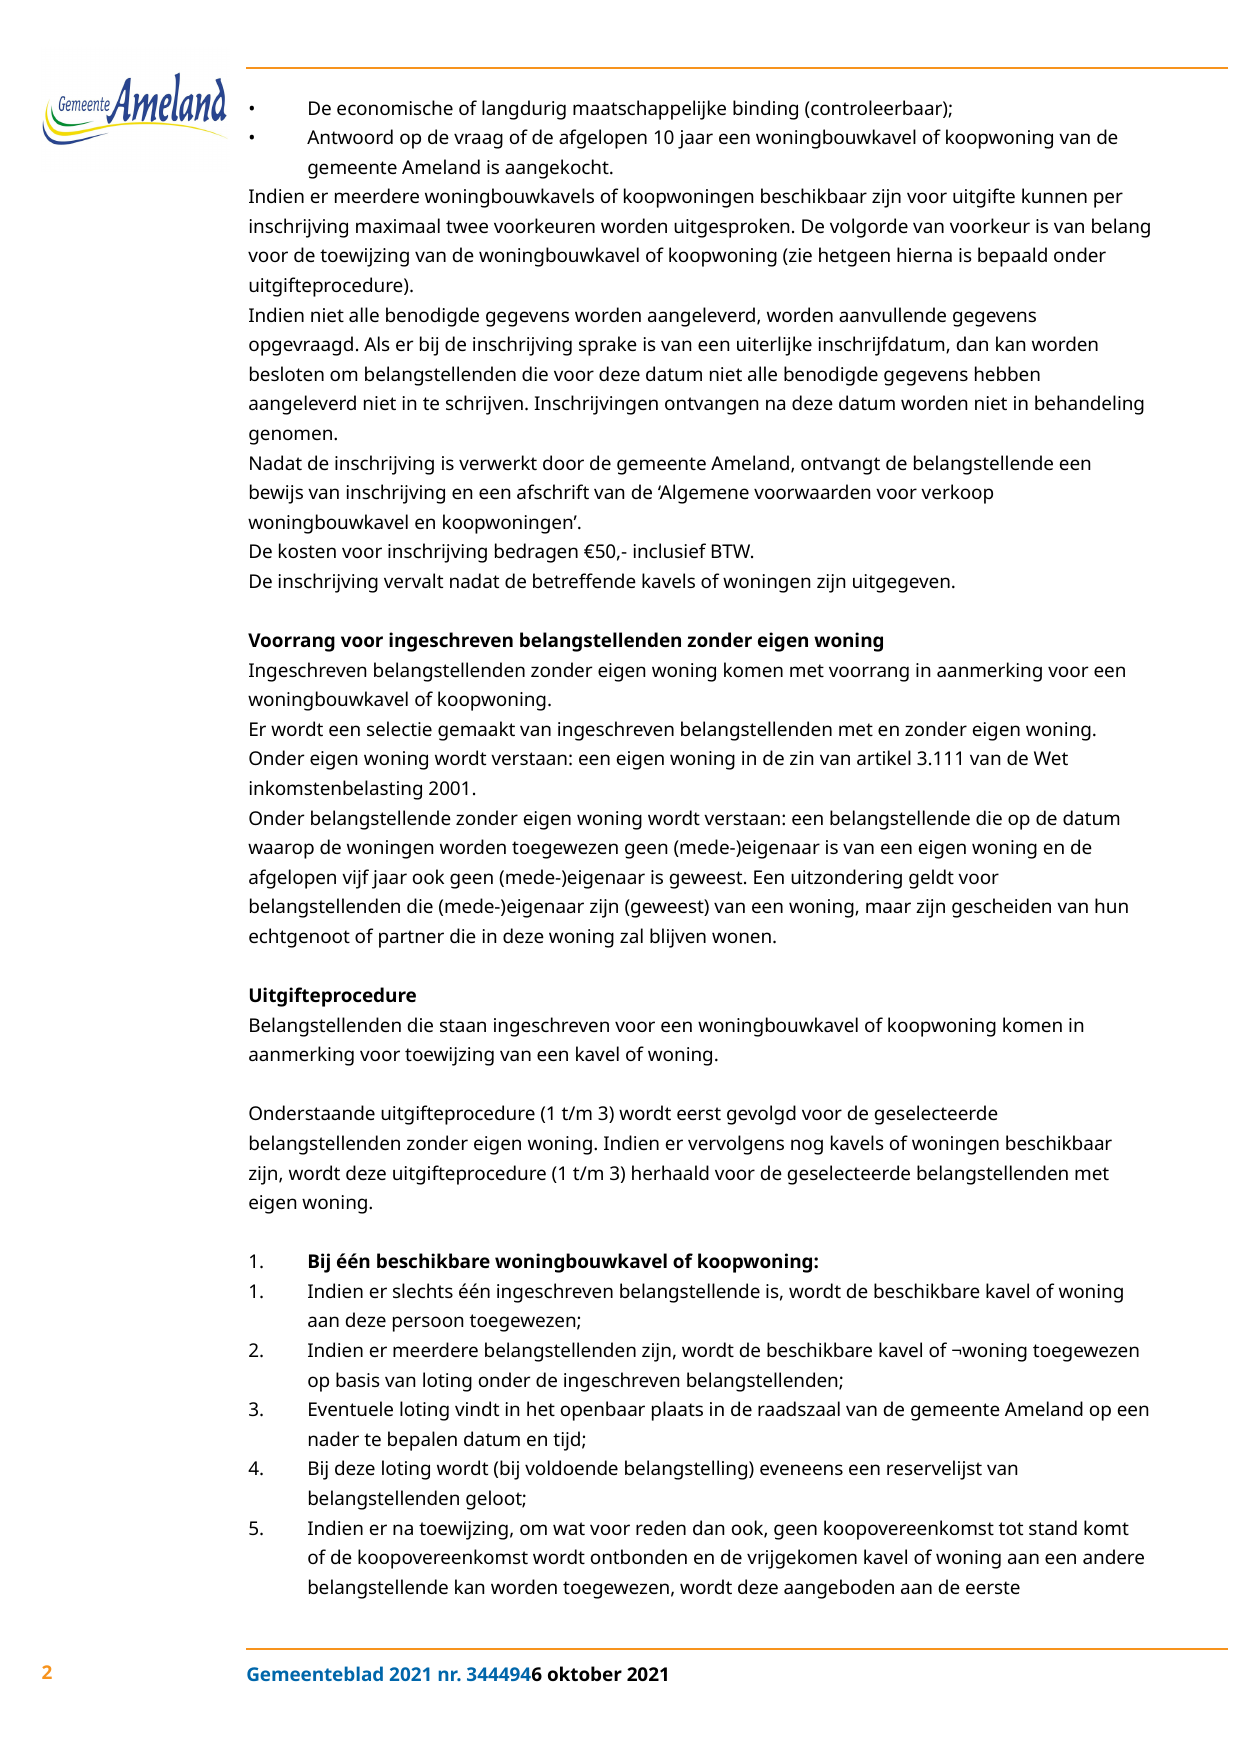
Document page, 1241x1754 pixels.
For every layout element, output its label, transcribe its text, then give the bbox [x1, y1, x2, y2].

text Voorrang voor ingeschreven belangstellenden zonder eigen woning [248, 627, 1152, 653]
text Onder belangstellende zonder eigen woning wordt verstaan: een belangstellende die op de datum waarop de woningen worden toegewezen geen (mede-)eigenaar is van een eigen woning en de afgelopen vijf jaar ook geen (mede-)eigenaar is geweest. Een uitzondering geldt voor belangstellenden die (mede-)eigenaar zijn (geweest) van een woning, maar zijn gescheiden van hun echtgenoot of partner die in deze woning zal blijven wonen. [248, 805, 1152, 949]
text De kosten voor inschrijving bedragen €50,- inclusief BTW. [248, 538, 1152, 564]
list Bij deze loting wordt (bij voldoende belangstelling) eveneens een reservelijst van belangstellenden geloot; [248, 1456, 1152, 1511]
text Nadat de inschrijving is verwerkt door de gemeente Ameland, ontvangt de belangstellende een bewijs van inschrijving en een afschrift van de ‘Algemene voorwaarden voor verkoop woningbouwkavel en koopwoningen’. [248, 450, 1152, 535]
text Er wordt een selectie gemaakt van ingeschreven belangstellenden met en zonder eigen woning. [248, 716, 1152, 742]
text Onder eigen woning wordt verstaan: een eigen woning in de zin van artikel 3.111 van de Wet inkomstenbelasting 2001. [248, 746, 1152, 801]
list Indien er na toewijzing, om wat voor reden dan ook, geen koopovereenkomst tot stand komt of de koopovereenkomst wordt ontbonden en de vrijgekomen kavel of woning aan een andere belangstellende kan worden toegewezen, wordt deze aangeboden aan de eerste [248, 1515, 1152, 1600]
list Indien er meerdere belangstellenden zijn, wordt de beschikbare kavel of ¬woning toegewezen op basis van loting onder de ingeschreven belangstellenden; [248, 1337, 1152, 1393]
text De inschrijving vervalt nadat de betreffende kavels of woningen zijn uitgegeven. [248, 568, 1152, 594]
text Ingeschreven belangstellenden zonder eigen woning komen met voorrang in aanmerking voor een woningbouwkavel of koopwoning. [248, 657, 1152, 712]
list Antwoord op de vraag of de afgelopen 10 jaar een woningbouwkavel of koopwoning van de gemeente Ameland is aangekocht. [248, 124, 1152, 180]
text Uitgifteprocedure [248, 982, 1152, 1008]
text Indien niet alle benodigde gegevens worden aangeleverd, worden aanvullende gegevens opgevraagd. Als er bij de inschrijving sprake is van een uiterlijke inschrijfdatum, dan kan worden besloten om belangstellenden die voor deze datum niet alle benodigde gegevens hebben aangeleverd niet in te schrijven. Inschrijvingen ontvangen na deze datum worden niet in behandeling genomen. [248, 302, 1152, 446]
list Eventuele loting vindt in het openbaar plaats in de raadszaal van de gemeente Ameland op een nader te bepalen datum en tijd; [248, 1396, 1152, 1452]
text Indien er meerdere woningbouwkavels of koopwoningen beschikbaar zijn voor uitgifte kunnen per inschrijving maximaal twee voorkeuren worden uitgesproken. De volgorde van voorkeur is van belang voor de toewijzing van de woningbouwkavel of koopwoning (zie hetgeen hierna is bepaald onder uitgifteprocedure). [248, 183, 1152, 298]
list Indien er slechts één ingeschreven belangstellende is, wordt de beschikbare kavel of woning aan deze persoon toegewezen; [248, 1278, 1152, 1333]
text Belangstellenden die staan ingeschreven voor een woningbouwkavel of koopwoning komen in aanmerking voor toewijzing van een kavel of woning. [248, 1012, 1152, 1067]
text Onderstaande uitgifteprocedure (1 t/m 3) wordt eerst gevolgd voor de geselecteerde belangstellenden zonder eigen woning. Indien er vervolgens nog kavels of woningen beschikbaar zijn, wordt deze uitgifteprocedure (1 t/m 3) herhaald voor de geselecteerde belangstellenden met eigen woning. [248, 1101, 1152, 1215]
list De economische of langdurig maatschappelijke binding (controleerbaar); [248, 95, 1152, 121]
picture [41, 47, 231, 172]
list Bij één beschikbare woningbouwkavel of koopwoning: [248, 1248, 1152, 1274]
